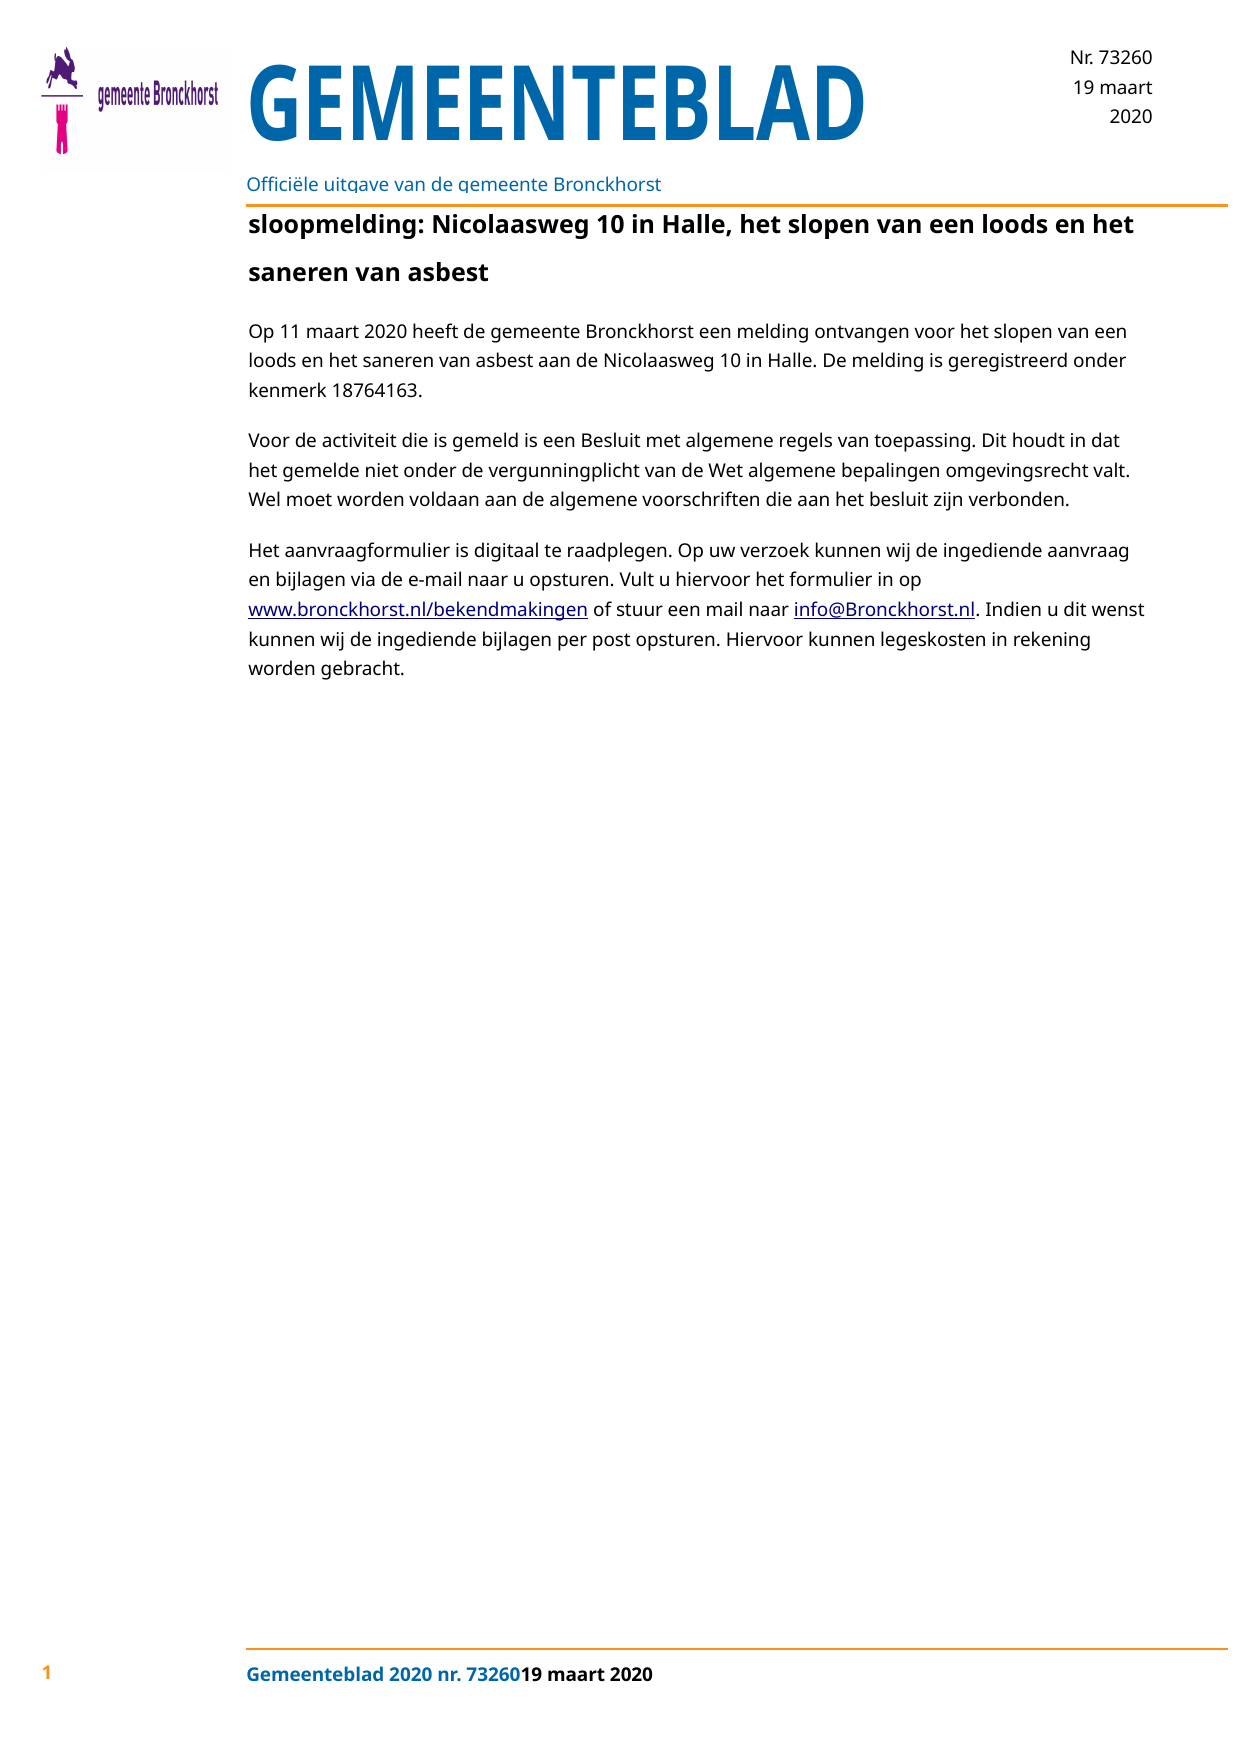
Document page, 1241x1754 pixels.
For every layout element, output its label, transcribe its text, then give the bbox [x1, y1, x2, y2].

text Voor de activiteit die is gemeld is een Besluit met algemene regels van toepassing. Dit houdt in dat het gemelde niet onder de vergunningplicht van de Wet algemene bepalingen omgevingsrecht valt. Wel moet worden voldaan aan de algemene voorschriften die aan het besluit zijn verbonden. [248, 427, 1152, 512]
picture [41, 47, 231, 172]
text sloopmelding: Nicolaasweg 10 in Halle, het slopen van een loods en het saneren van asbest [248, 207, 1152, 288]
text Het aanvraagformulier is digitaal te raadplegen. Op uw verzoek kunnen wij de ingediende aanvraag en bijlagen via de e-mail naar u opsturen. Vult u hiervoor het formulier in op www.bronckhorst.nl/bekendmakingen of stuur een mail naar info@Bronckhorst.nl. Indien u dit wenst kunnen wij de ingediende bijlagen per post opsturen. Hiervoor kunnen legeskosten in rekening worden gebracht. [248, 537, 1152, 681]
text Op 11 maart 2020 heeft de gemeente Bronckhorst een melding ontvangen voor het slopen van een loods en het saneren van asbest aan de Nicolaasweg 10 in Halle. De melding is geregistreerd onder kenmerk 18764163. [248, 318, 1152, 403]
